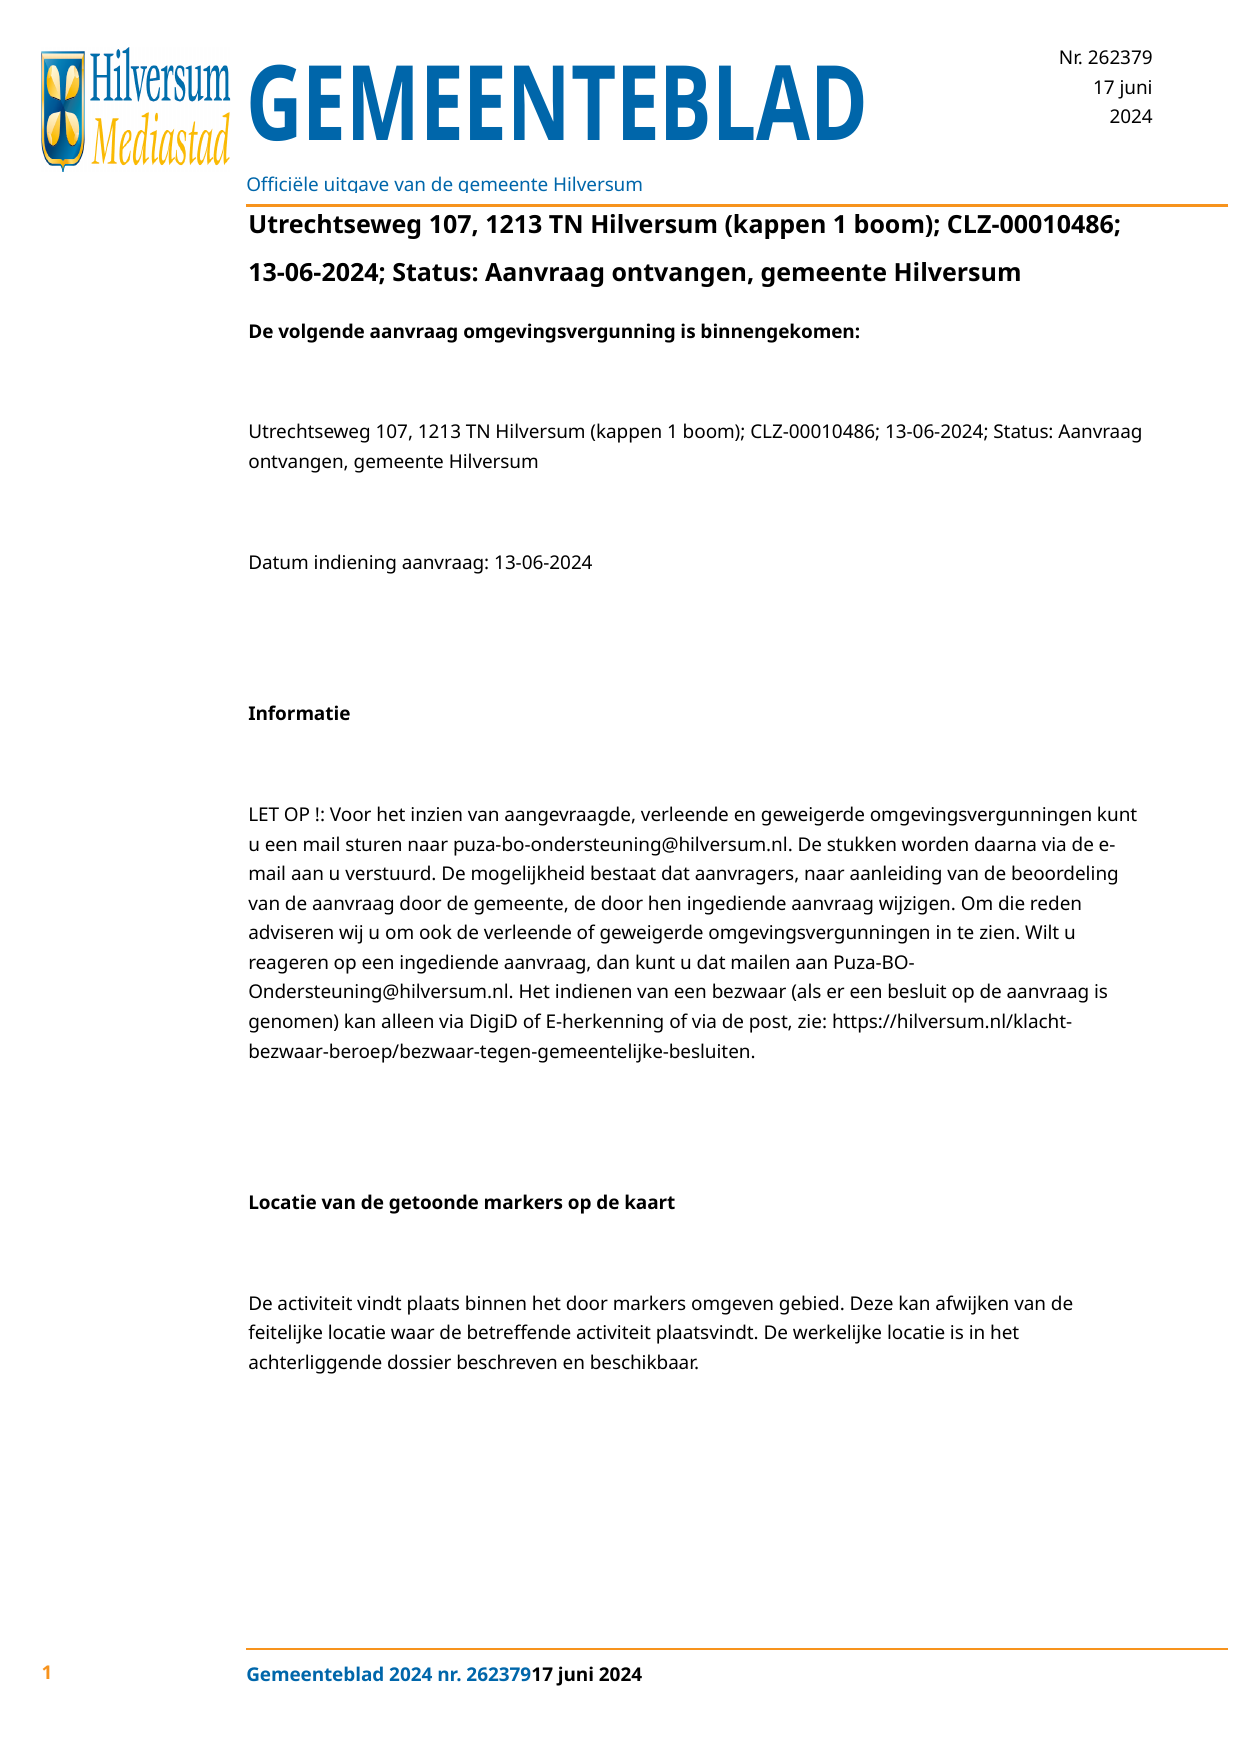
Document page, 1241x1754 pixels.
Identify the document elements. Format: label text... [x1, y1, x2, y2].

text Utrechtseweg 107, 1213 TN Hilversum (kappen 1 boom); CLZ-00010486; 13-06-2024; Status: Aanvraag ontvangen, gemeente Hilversum [248, 419, 1152, 474]
picture [41, 47, 231, 172]
text De volgende aanvraag omgevingsvergunning is binnengekomen: [248, 318, 1152, 344]
text Datum indiening aanvraag: 13-06-2024 [248, 549, 1152, 575]
text De activiteit vindt plaats binnen het door markers omgeven gebied. Deze kan afwijken van de feitelijke locatie waar de betreffende activiteit plaatsvindt. De werkelijke locatie is in het achterliggende dossier beschreven en beschikbaar. [248, 1290, 1152, 1375]
text Informatie [248, 700, 1152, 726]
text Utrechtseweg 107, 1213 TN Hilversum (kappen 1 boom); CLZ-00010486; 13-06-2024; Status: Aanvraag ontvangen, gemeente Hilversum [248, 207, 1152, 288]
text Locatie van de getoonde markers op de kaart [248, 1189, 1152, 1215]
text LET OP !: Voor het inzien van aangevraagde, verleende en geweigerde omgevingsvergunningen kunt u een mail sturen naar puza-bo-ondersteuning@hilversum.nl. De stukken worden daarna via de e-mail aan u verstuurd. De mogelijkheid bestaat dat aanvragers, naar aanleiding van de beoordeling van de aanvraag door de gemeente, de door hen ingediende aanvraag wijzigen. Om die reden adviseren wij u om ook de verleende of geweigerde omgevingsvergunningen in te zien. Wilt u reageren op een ingediende aanvraag, dan kunt u dat mailen aan Puza-BO-Ondersteuning@hilversum.nl. Het indienen van een bezwaar (als er een besluit op de aanvraag is genomen) kan alleen via DigiD of E-herkenning of via de post, zie: https://hilversum.nl/klacht-bezwaar-beroep/bezwaar-tegen-gemeentelijke-besluiten. [248, 801, 1152, 1064]
